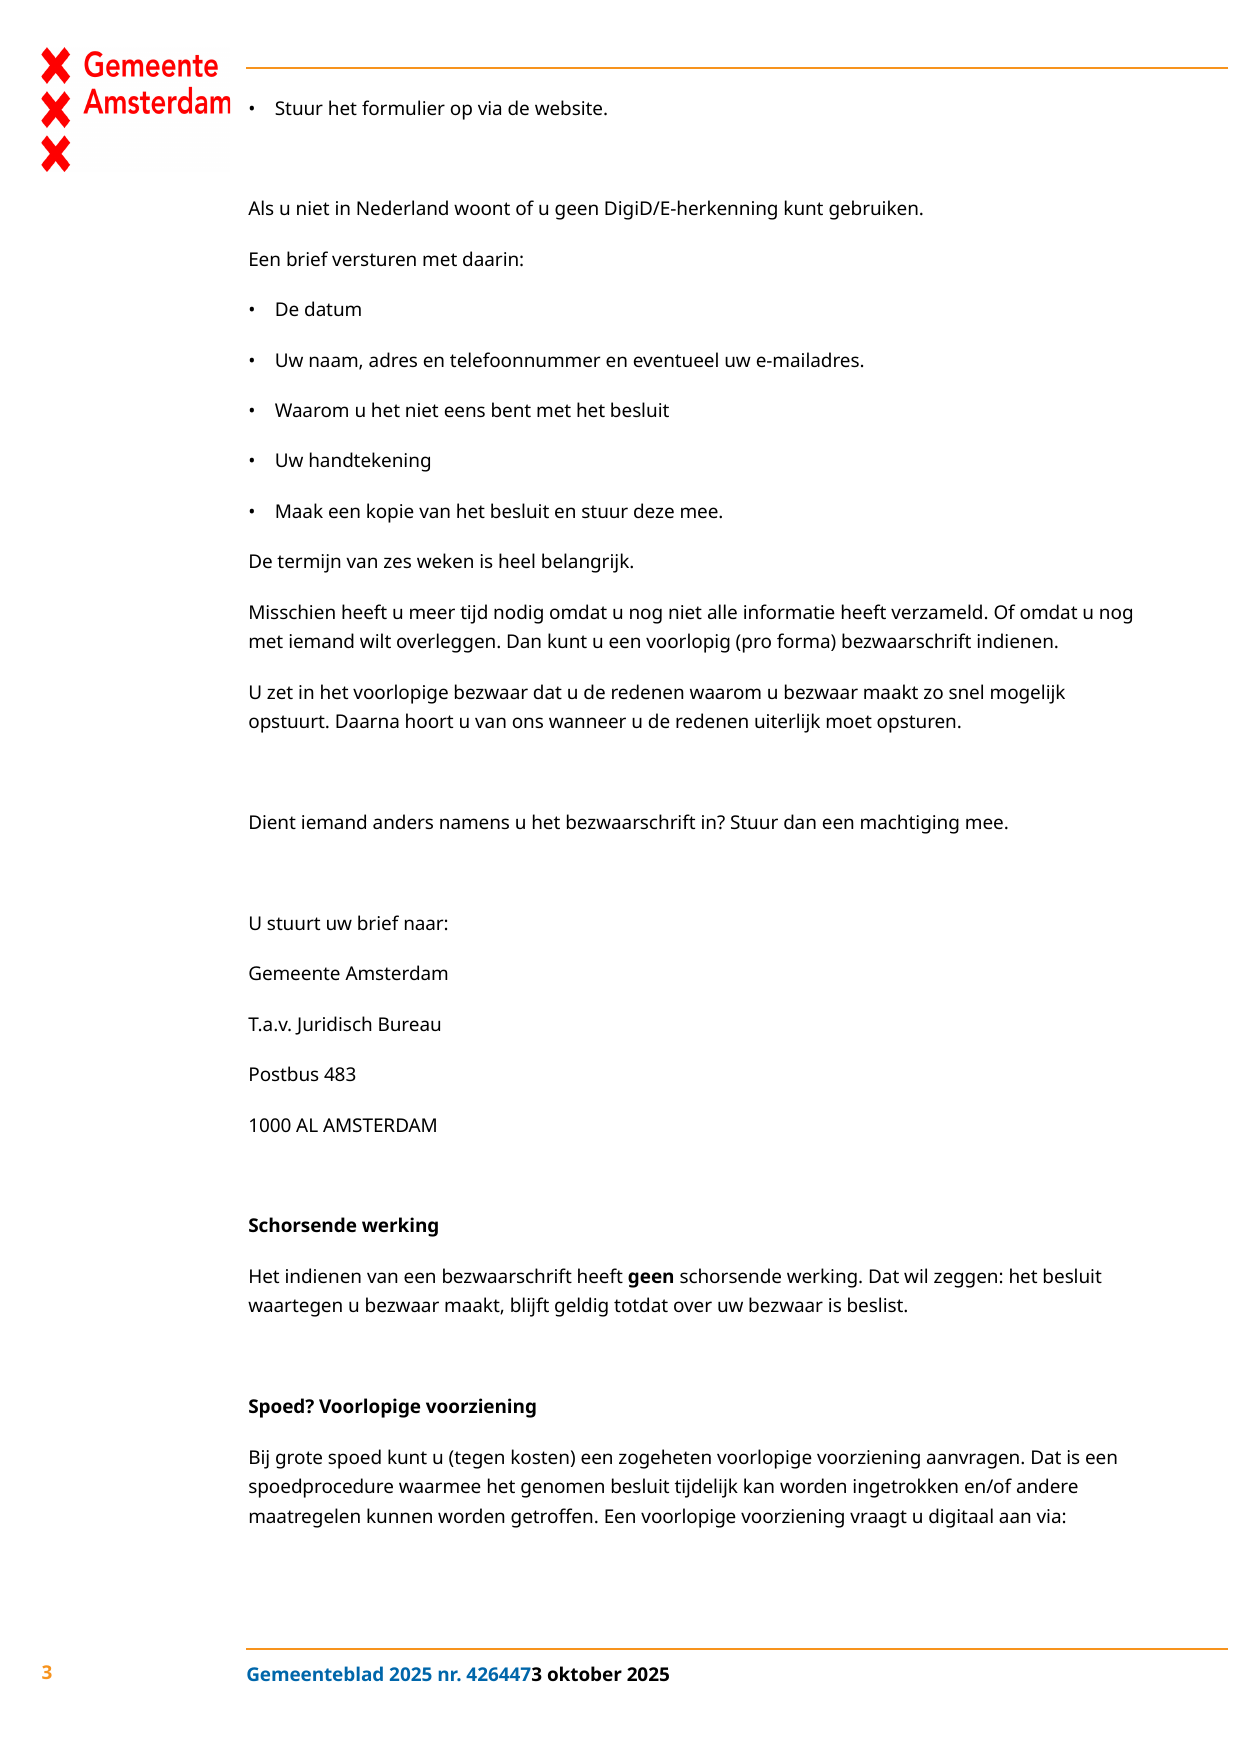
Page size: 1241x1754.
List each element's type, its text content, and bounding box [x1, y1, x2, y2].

text Het indienen van een bezwaarschrift heeft geen schorsende werking. Dat wil zeggen: het besluit waartegen u bezwaar maakt, blijft geldig totdat over uw bezwaar is beslist. [248, 1263, 1152, 1318]
text De termijn van zes weken is heel belangrijk. [248, 548, 1152, 574]
text • Uw naam, adres en telefoonnummer en eventueel uw e-mailadres. [248, 347, 1152, 373]
text • De datum [248, 296, 1152, 322]
text • Uw handtekening [248, 448, 1152, 473]
text Misschien heeft u meer tijd nodig omdat u nog niet alle informatie heeft verzameld. Of omdat u nog met iemand wilt overleggen. Dan kunt u een voorlopig (pro forma) bezwaarschrift indienen. [248, 599, 1152, 654]
text Dient iemand anders namens u het bezwaarschrift in? Stuur dan een machtiging mee. [248, 809, 1152, 835]
text Gemeente Amsterdam [248, 961, 1152, 986]
picture [41, 47, 231, 172]
text T.a.v. Juridisch Bureau [248, 1011, 1152, 1037]
text • Waarom u het niet eens bent met het besluit [248, 397, 1152, 423]
text Bij grote spoed kunt u (tegen kosten) een zogeheten voorlopige voorziening aanvragen. Dat is een spoedprocedure waarmee het genomen besluit tijdelijk kan worden ingetrokken en/of andere maatregelen kunnen worden getroffen. Een voorlopige voorziening vraagt u digitaal aan via: [248, 1444, 1152, 1529]
text Als u niet in Nederland woont of u geen DigiD/E-herkenning kunt gebruiken. [248, 196, 1152, 221]
text Een brief versturen met daarin: [248, 246, 1152, 272]
text Schorsende werking [248, 1213, 1152, 1238]
text U stuurt uw brief naar: [248, 910, 1152, 936]
text Postbus 483 [248, 1061, 1152, 1087]
text • Maak een kopie van het besluit en stuur deze mee. [248, 498, 1152, 524]
text Spoed? Voorlopige voorziening [248, 1393, 1152, 1419]
text 1000 AL AMSTERDAM [248, 1112, 1152, 1138]
text U zet in het voorlopige bezwaar dat u de redenen waarom u bezwaar maakt zo snel mogelijk opstuurt. Daarna hoort u van ons wanneer u de redenen uiterlijk moet opsturen. [248, 679, 1152, 734]
text • Stuur het formulier op via de website. [248, 95, 1152, 121]
